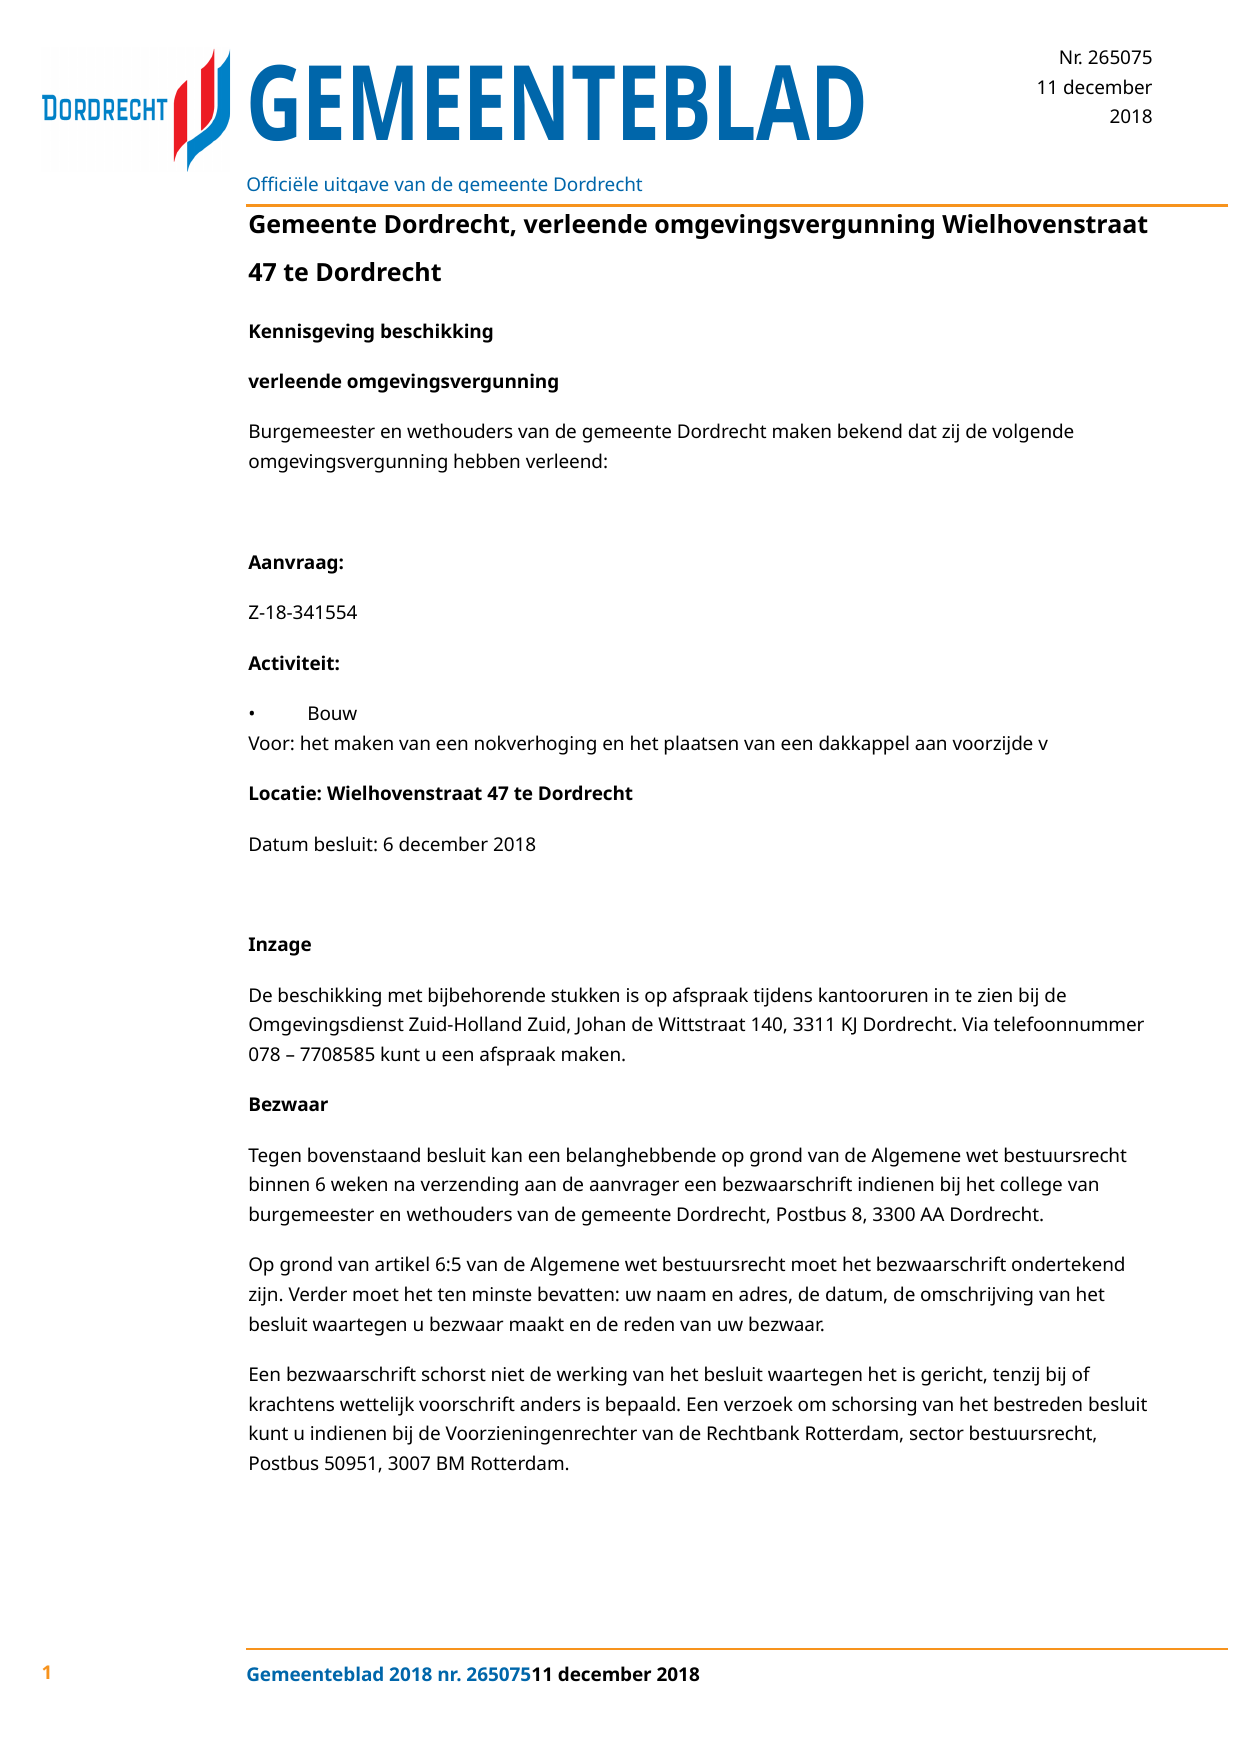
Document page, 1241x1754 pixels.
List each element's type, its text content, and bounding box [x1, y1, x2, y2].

text Activiteit: [248, 650, 1152, 676]
text Bezwaar [248, 1092, 1152, 1117]
text Voor: het maken van een nokverhoging en het plaatsen van een dakkappel aan voorzijde v [248, 730, 1152, 756]
text Tegen bovenstaand besluit kan een belanghebbende op grond van de Algemene wet bestuursrecht binnen 6 weken na verzending aan de aanvrager een bezwaarschrift indienen bij het college van burgemeester en wethouders van de gemeente Dordrecht, Postbus 8, 3300 AA Dordrecht. [248, 1142, 1152, 1227]
text Gemeente Dordrecht, verleende omgevingsvergunning Wielhovenstraat 47 te Dordrecht [248, 207, 1152, 288]
list Bouw [248, 700, 1152, 726]
text Z-18-341554 [248, 599, 1152, 625]
text Datum besluit: 6 december 2018 [248, 831, 1152, 857]
text Een bezwaarschrift schorst niet de werking van het besluit waartegen het is gericht, tenzij bij of krachtens wettelijk voorschrift anders is bepaald. Een verzoek om schorsing van het bestreden besluit kunt u indienen bij de Voorzieningenrechter van de Rechtbank Rotterdam, sector bestuursrecht, Postbus 50951, 3007 BM Rotterdam. [248, 1361, 1152, 1476]
text verleende omgevingsvergunning [248, 368, 1152, 394]
picture [41, 47, 231, 172]
text Locatie: Wielhovenstraat 47 te Dordrecht [248, 780, 1152, 806]
text Inzage [248, 932, 1152, 957]
text Kennisgeving beschikking [248, 318, 1152, 344]
text Burgemeester en wethouders van de gemeente Dordrecht maken bekend dat zij de volgende omgevingsvergunning hebben verleend: [248, 419, 1152, 474]
text Op grond van artikel 6:5 van de Algemene wet bestuursrecht moet het bezwaarschrift ondertekend zijn. Verder moet het ten minste bevatten: uw naam en adres, de datum, de omschrijving van het besluit waartegen u bezwaar maakt en de reden van uw bezwaar. [248, 1252, 1152, 1337]
text De beschikking met bijbehorende stukken is op afspraak tijdens kantooruren in te zien bij de Omgevingsdienst Zuid-Holland Zuid, Johan de Wittstraat 140, 3311 KJ Dordrecht. Via telefoonnummer 078 – 7708585 kunt u een afspraak maken. [248, 982, 1152, 1067]
text Aanvraag: [248, 549, 1152, 575]
